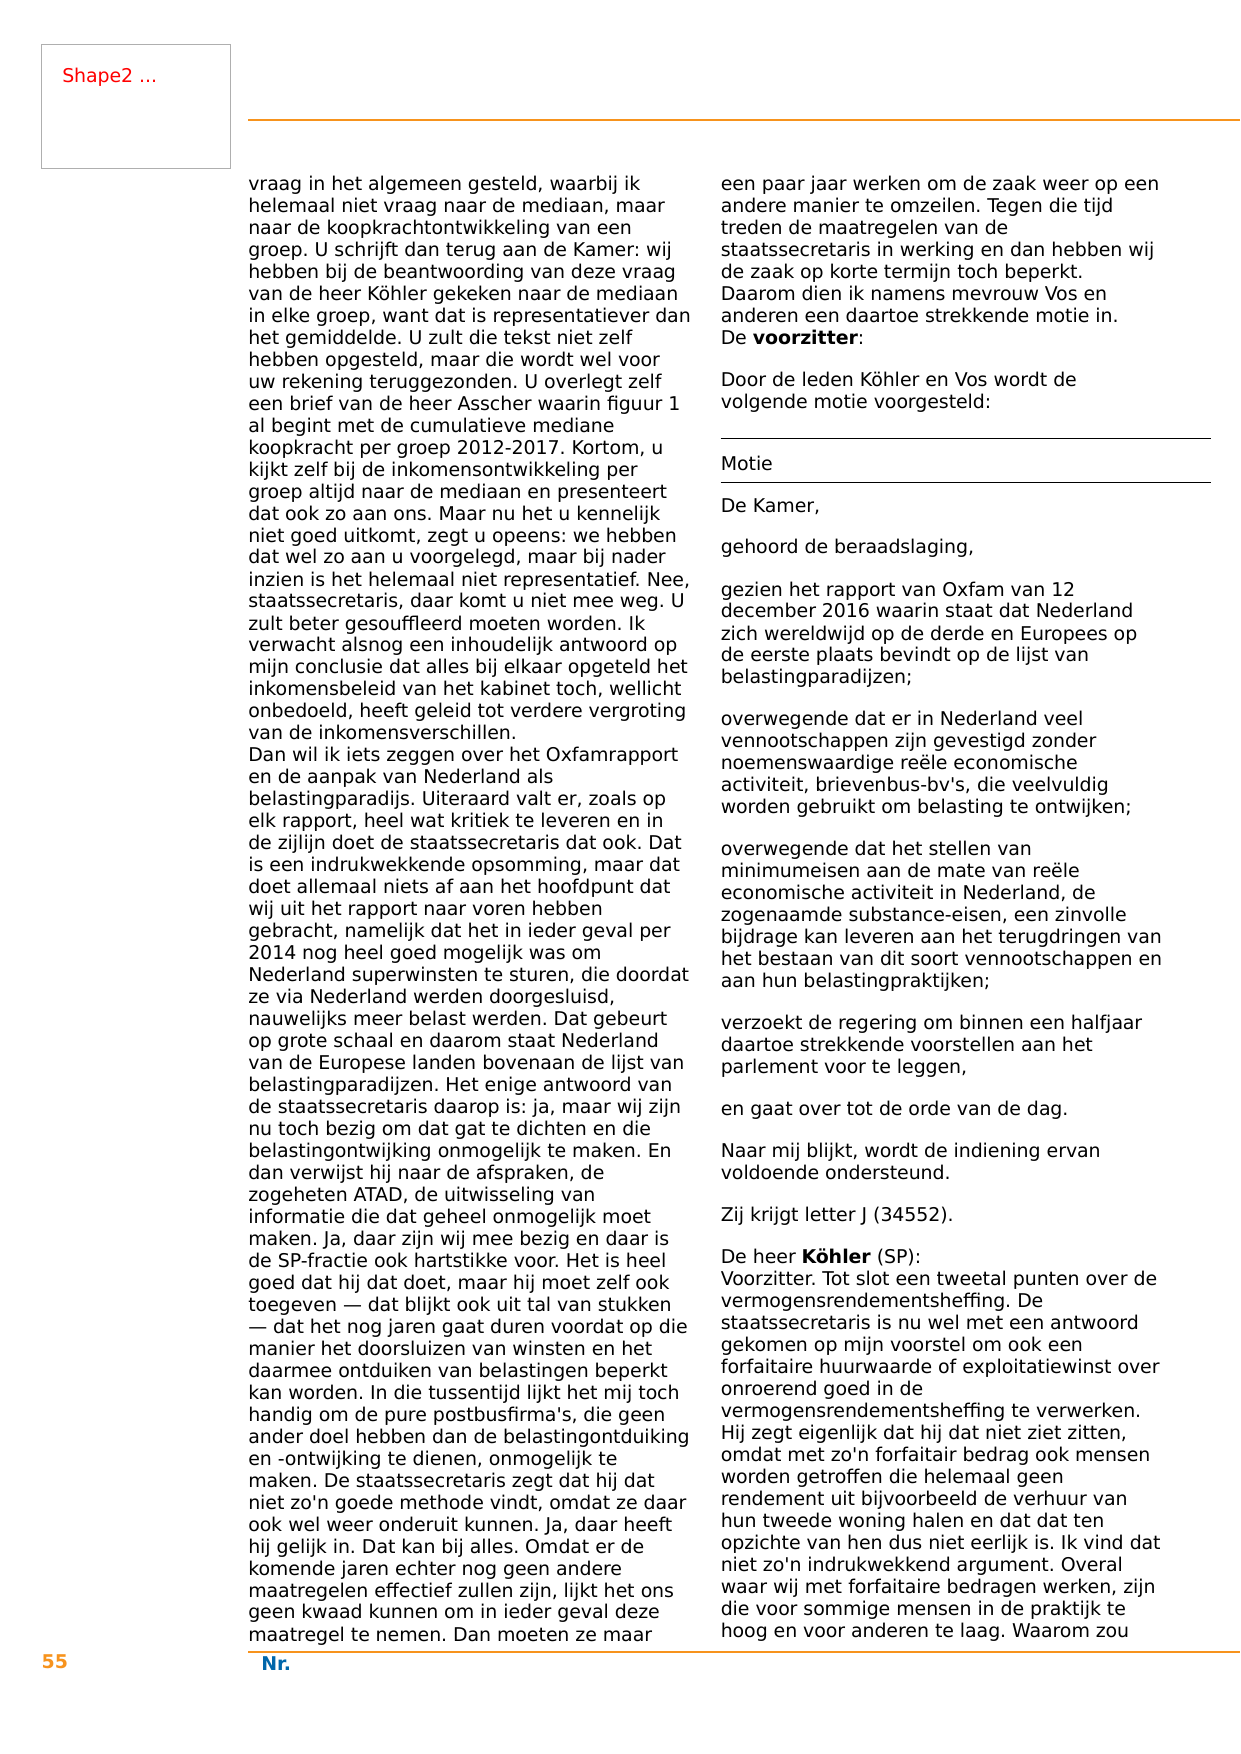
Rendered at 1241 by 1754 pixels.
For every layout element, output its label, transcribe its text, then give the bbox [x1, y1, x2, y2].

text een paar jaar werken om de zaak weer op een andere manier te omzeilen. Tegen die tijd treden de maatregelen van de staatssecretaris in werking en dan hebben wij de zaak op korte termijn toch beperkt. Daarom dien ik namens mevrouw Vos en anderen een daartoe strekkende motie in. [721, 173, 1163, 327]
text en gaat over tot de orde van de dag. [721, 1098, 1163, 1120]
text Door de leden Köhler en Vos wordt de volgende motie voorgesteld: [721, 369, 1163, 413]
text gehoord de beraadslaging, [721, 536, 1163, 558]
text gezien het rapport van Oxfam van 12 december 2016 waarin staat dat Nederland zich wereldwijd op de derde en Europees op de eerste plaats bevindt op de lijst van belastingparadijzen; [721, 578, 1163, 688]
text overwegende dat er in Nederland veel vennootschappen zijn gevestigd zonder noemenswaardige reële economische activiteit, brievenbus-bv's, die veelvuldig worden gebruikt om belasting te ontwijken; [721, 708, 1163, 818]
text verzoekt de regering om binnen een halfjaar daartoe strekkende voorstellen aan het parlement voor te leggen, [721, 1012, 1163, 1078]
text Voorzitter. Tot slot een tweetal punten over de vermogensrendementsheffing. De staatssecretaris is nu wel met een antwoord gekomen op mijn voorstel om ook een forfaitaire huurwaarde of exploitatiewinst over onroerend goed in de vermogensrendementsheffing te verwerken. Hij zegt eigenlijk dat hij dat niet ziet zitten, omdat met zo'n forfaitair bedrag ook mensen worden getroffen die helemaal geen rendement uit bijvoorbeeld de verhuur van hun tweede woning halen en dat dat ten opzichte van hen dus niet eerlijk is. Ik vind dat niet zo'n indrukwekkend argument. Overal waar wij met forfaitaire bedragen werken, zijn die voor sommige mensen in de praktijk te hoog en voor anderen te laag. Waarom zou [721, 1268, 1163, 1642]
text De heer Köhler (SP): [721, 1246, 1163, 1268]
text Motie [721, 452, 1163, 474]
text overwegende dat het stellen van minimumeisen aan de mate van reële economische activiteit in Nederland, de zogenaamde substance-eisen, een zinvolle bijdrage kan leveren aan het terugdringen van het bestaan van dit soort vennootschappen en aan hun belastingpraktijken; [721, 838, 1163, 992]
text De voorzitter: [721, 327, 1163, 349]
text vraag in het algemeen gesteld, waarbij ik helemaal niet vraag naar de mediaan, maar naar de koopkrachtontwikkeling van een groep. U schrijft dan terug aan de Kamer: wij hebben bij de beantwoording van deze vraag van de heer Köhler gekeken naar de mediaan in elke groep, want dat is representatiever dan het gemiddelde. U zult die tekst niet zelf hebben opgesteld, maar die wordt wel voor uw rekening teruggezonden. U overlegt zelf een brief van de heer Asscher waarin figuur 1 al begint met de cumulatieve mediane koopkracht per groep 2012-2017. Kortom, u kijkt zelf bij de inkomensontwikkeling per groep altijd naar de mediaan en presenteert dat ook zo aan ons. Maar nu het u kennelijk niet goed uitkomt, zegt u opeens: we hebben dat wel zo aan u voorgelegd, maar bij nader inzien is het helemaal niet representatief. Nee, staatssecretaris, daar komt u niet mee weg. U zult beter gesouffleerd moeten worden. Ik verwacht alsnog een inhoudelijk antwoord op mijn conclusie dat alles bij elkaar opgeteld het inkomensbeleid van het kabinet toch, wellicht onbedoeld, heeft geleid tot verdere vergroting van de inkomensverschillen. [248, 173, 691, 744]
text Dan wil ik iets zeggen over het Oxfamrapport en de aanpak van Nederland als belastingparadijs. Uiteraard valt er, zoals op elk rapport, heel wat kritiek te leveren en in de zijlijn doet de staatssecretaris dat ook. Dat is een indrukwekkende opsomming, maar dat doet allemaal niets af aan het hoofdpunt dat wij uit het rapport naar voren hebben gebracht, namelijk dat het in ieder geval per 2014 nog heel goed mogelijk was om Nederland superwinsten te sturen, die doordat ze via Nederland werden doorgesluisd, nauwelijks meer belast werden. Dat gebeurt op grote schaal en daarom staat Nederland van de Europese landen bovenaan de lijst van belastingparadijzen. Het enige antwoord van de staatssecretaris daarop is: ja, maar wij zijn nu toch bezig om dat gat te dichten en die belastingontwijking onmogelijk te maken. En dan verwijst hij naar de afspraken, de zogeheten ATAD, de uitwisseling van informatie die dat geheel onmogelijk moet maken. Ja, daar zijn wij mee bezig en daar is de SP-fractie ook hartstikke voor. Het is heel goed dat hij dat doet, maar hij moet zelf ook toegeven — dat blijkt ook uit tal van stukken — dat het nog jaren gaat duren voordat op die manier het doorsluizen van winsten en het daarmee ontduiken van belastingen beperkt kan worden. In die tussentijd lijkt het mij toch handig om de pure postbusfirma's, die geen ander doel hebben dan de belastingontduiking en -ontwijking te dienen, onmogelijk te maken. De staatssecretaris zegt dat hij dat niet zo'n goede methode vindt, omdat ze daar ook wel weer onderuit kunnen. Ja, daar heeft hij gelijk in. Dat kan bij alles. Omdat er de komende jaren echter nog geen andere maatregelen effectief zullen zijn, lijkt het ons geen kwaad kunnen om in ieder geval deze maatregel te nemen. Dan moeten ze maar [248, 744, 691, 1645]
text De Kamer, [721, 494, 1163, 516]
text Zij krijgt letter J (34552). [721, 1204, 1163, 1226]
text Naar mij blijkt, wordt de indiening ervan voldoende ondersteund. [721, 1140, 1163, 1184]
